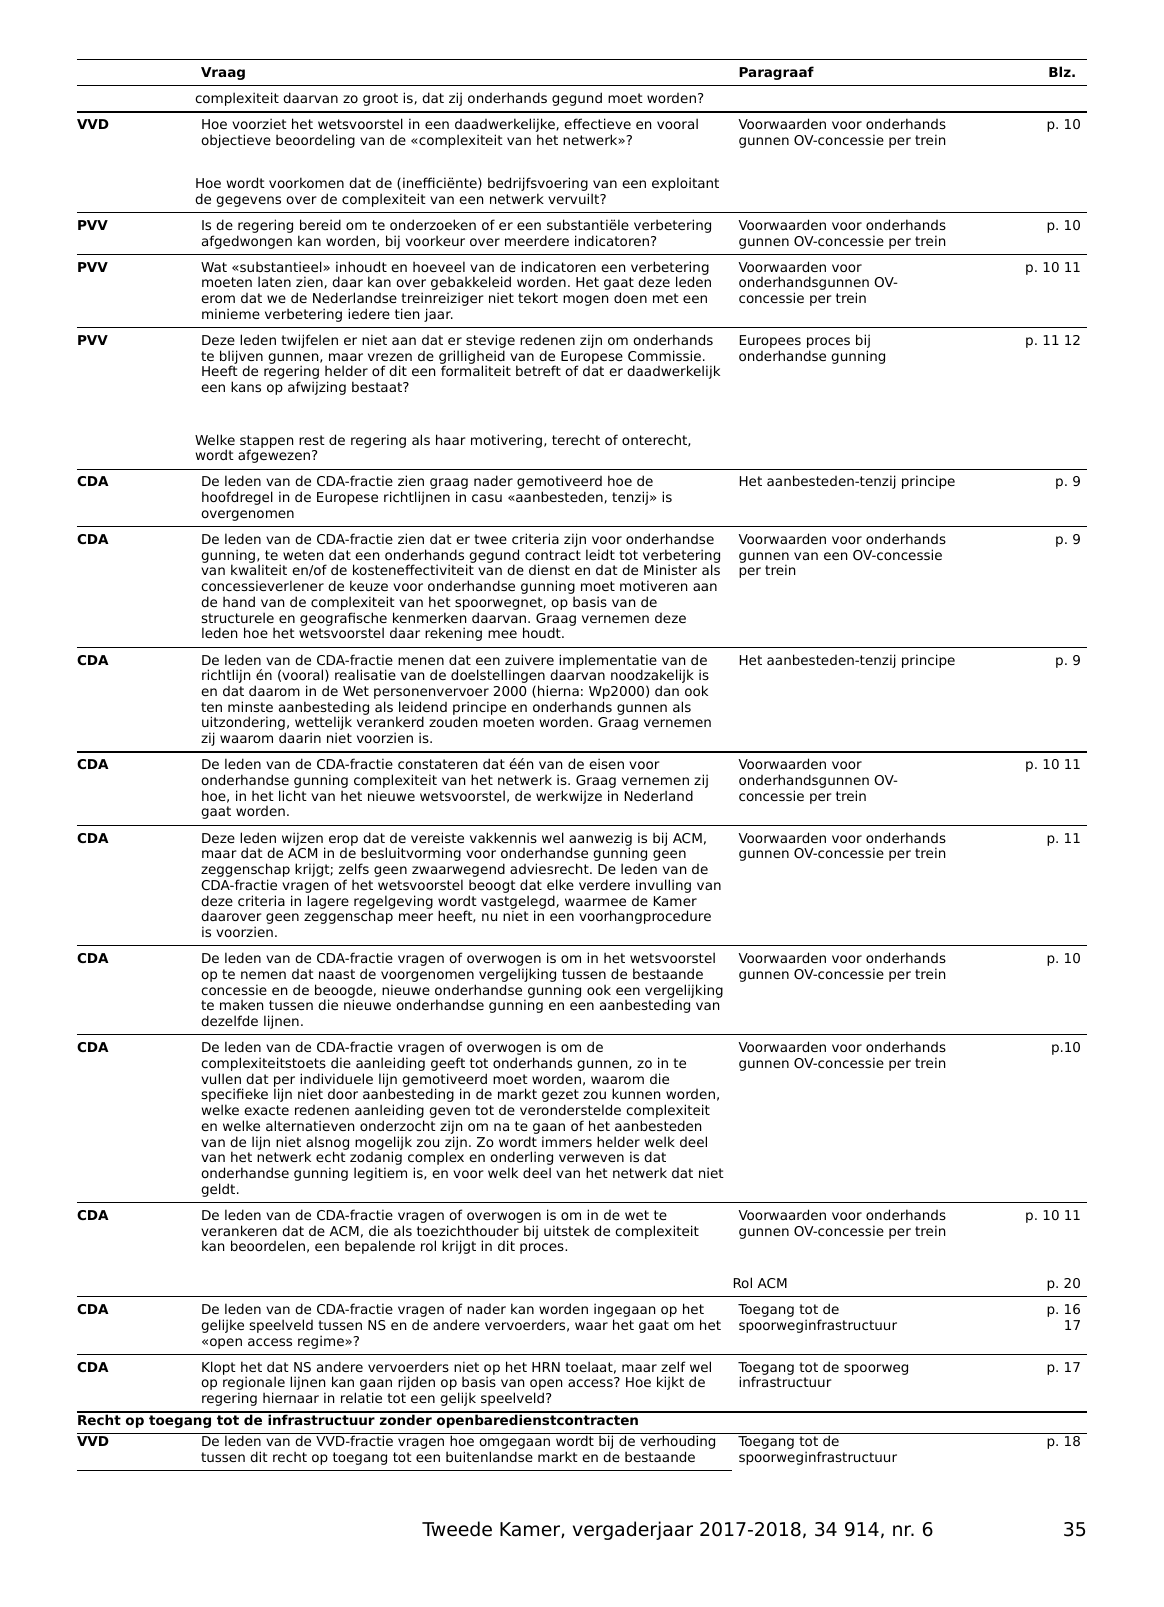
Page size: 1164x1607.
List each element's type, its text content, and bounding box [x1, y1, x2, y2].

table_cell complexiteit daarvan zo groot is, dat zij onderhands gegund moet worden? [195, 86, 732, 111]
table_cell Voorwaarden voor onderhands gunnen OV-concessie per trein [732, 113, 968, 212]
table_cell CDA [77, 470, 195, 526]
table_cell p. 9 [969, 648, 1087, 751]
table_cell De leden van de CDA-fractie zien graag nader gemotiveerd hoe de hoofdregel in de Europese richtlijnen in casu «aanbesteden, tenzij» is overgenomen [195, 470, 732, 526]
table_cell Recht op toegang tot de infrastructuur zonder openbaredienstcontracten [77, 1413, 1087, 1433]
table_cell PVV [77, 255, 195, 327]
table_header Blz. [969, 60, 1087, 85]
table_cell Voorwaarden voor onderhands gunnen OV-concessie per trein [732, 826, 968, 945]
table_cell Voorwaarden voor onderhands gunnen OV-concessie per trein [732, 1203, 968, 1244]
table_cell Voorwaarden voor onderhands gunnen OV-concessie per trein [732, 1035, 968, 1202]
table_cell Toegang tot de spoorweginfrastructuur [732, 1297, 968, 1354]
table_cell CDA [77, 826, 195, 945]
table_cell Het aanbesteden-tenzij principe [732, 648, 968, 751]
table_cell PVV [77, 328, 195, 468]
table_cell p. 11 12 [969, 328, 1087, 468]
table_cell Hoe voorziet het wetsvoorstel in een daadwerkelijke, effectieve en vooral objectieve beoordeling van de «complexiteit van het netwerk»? [195, 113, 732, 153]
table_cell De leden van de CDA-fractie vragen of overwogen is om in het wetsvoorstel op te nemen dat naast de voorgenomen vergelijking tussen de bestaande concessie en de beoogde, nieuwe onderhandse gunning ook een vergelijking te maken tussen die nieuwe onderhandse gunning en een aanbesteding van dezelfde lijnen. [195, 946, 732, 1034]
table_cell Voorwaarden voor onderhands gunnen OV-concessie per trein [732, 213, 968, 254]
table_cell Voorwaarden voor onderhands gunnen OV-concessie per trein [732, 946, 968, 1034]
table_cell Rol ACM [732, 1270, 968, 1296]
table_cell De leden van de CDA-fractie constateren dat één van de eisen voor onderhandse gunning complexiteit van het netwerk is. Graag vernemen zij hoe, in het licht van het nieuwe wetsvoorstel, de werkwijze in Nederland gaat worden. [195, 753, 732, 825]
table_cell Hoe wordt voorkomen dat de (inefficiënte) bedrijfsvoering van een exploitant de gegevens over de complexiteit van een netwerk vervuilt? [195, 175, 732, 212]
table_cell Europees proces bij onderhandse gunning [732, 328, 968, 468]
table_cell CDA [77, 1035, 195, 1202]
table_cell [195, 400, 732, 427]
table_header Paragraaf [732, 60, 968, 85]
table_cell CDA [77, 753, 195, 825]
table_cell CDA [77, 527, 195, 647]
table_cell Het aanbesteden-tenzij principe [732, 470, 968, 526]
table_cell p. 10 11 [969, 753, 1087, 825]
table_cell [195, 153, 732, 175]
table_cell De leden van de CDA-fractie vragen of overwogen is om de complexiteitstoets die aanleiding geeft tot onderhands gunnen, zo in te vullen dat per individuele lijn gemotiveerd moet worden, waarom die specifieke lijn niet door aanbesteding in de markt gezet zou kunnen worden, welke exacte redenen aanleiding geven tot de veronderstelde complexiteit en welke alternatieven onderzocht zijn om na te gaan of het aanbesteden van de lijn niet alsnog mogelijk zou zijn. Zo wordt immers helder welk deel van het netwerk echt zodanig complex en onderling verweven is dat onderhandse gunning legitiem is, en voor welk deel van het netwerk dat niet geldt. [195, 1035, 732, 1202]
table_cell p. 10 11 [969, 255, 1087, 327]
table_header Vraag [195, 60, 732, 85]
table_cell p. 10 [969, 213, 1087, 254]
table_cell Deze leden wijzen erop dat de vereiste vakkennis wel aanwezig is bij ACM, maar dat de ACM in de besluitvorming voor onderhandse gunning geen zeggenschap krijgt; zelfs geen zwaarwegend adviesrecht. De leden van de CDA-fractie vragen of het wetsvoorstel beoogt dat elke verdere invulling van deze criteria in lagere regelgeving wordt vastgelegd, waarmee de Kamer daarover geen zeggenschap meer heeft, nu niet in een voorhangprocedure is voorzien. [195, 826, 732, 945]
table_cell CDA [77, 1203, 195, 1296]
table_cell CDA [77, 946, 195, 1034]
table_cell p. 9 [969, 527, 1087, 647]
table_cell p. 18 [969, 1434, 1087, 1470]
table_cell VVD [77, 113, 195, 212]
table_cell CDA [77, 648, 195, 751]
table_cell De leden van de CDA-fractie menen dat een zuivere implementatie van de richtlijn én (vooral) realisatie van de doelstellingen daarvan noodzakelijk is en dat daarom in de Wet personenvervoer 2000 (hierna: Wp2000) dan ook ten minste aanbesteding als leidend principe en onderhands gunnen als uitzondering, wettelijk verankerd zouden moeten worden. Graag vernemen zij waarom daarin niet voorzien is. [195, 648, 732, 751]
table_cell p. 16 17 [969, 1297, 1087, 1354]
table_cell [969, 86, 1087, 111]
table_cell [732, 86, 968, 111]
table_cell [732, 1244, 968, 1270]
table_cell p. 10 11 [969, 1203, 1087, 1244]
table_cell Is de regering bereid om te onderzoeken of er een substantiële verbetering afgedwongen kan worden, bij voorkeur over meerdere indicatoren? [195, 213, 732, 254]
table_cell CDA [77, 1355, 195, 1411]
table_cell CDA [77, 1297, 195, 1354]
table_cell De leden van de CDA-fractie vragen of nader kan worden ingegaan op het gelijke speelveld tussen NS en de andere vervoerders, waar het gaat om het «open access regime»? [195, 1297, 732, 1354]
table_cell p. 10 [969, 946, 1087, 1034]
table_cell p. 17 [969, 1355, 1087, 1411]
table_cell VVD [77, 1434, 195, 1470]
table_cell Voorwaarden voor onderhandsgunnen OV-concessie per trein [732, 753, 968, 825]
table_cell Toegang tot de spoorweginfrastructuur [732, 1434, 968, 1470]
table_cell p. 20 [969, 1270, 1087, 1296]
table_cell Wat «substantieel» inhoudt en hoeveel van de indicatoren een verbetering moeten laten zien, daar kan over gebakkeleid worden. Het gaat deze leden erom dat we de Nederlandse treinreiziger niet tekort mogen doen met een minieme verbetering iedere tien jaar. [195, 255, 732, 327]
table_cell De leden van de VVD-fractie vragen hoe omgegaan wordt bij de verhouding tussen dit recht op toegang tot een buitenlandse markt en de bestaande [195, 1434, 732, 1470]
table_cell PVV [77, 213, 195, 254]
table_cell p. 11 [969, 826, 1087, 945]
table_header [77, 60, 195, 85]
table_cell De leden van de CDA-fractie vragen of overwogen is om in de wet te verankeren dat de ACM, die als toezichthouder bij uitstek de complexiteit kan beoordelen, een bepalende rol krijgt in dit proces. [195, 1203, 732, 1296]
table_cell [77, 86, 195, 111]
table_cell Voorwaarden voor onderhands gunnen van een OV-concessie per trein [732, 527, 968, 647]
table_cell Welke stappen rest de regering als haar motivering, terecht of onterecht, wordt afgewezen? [195, 427, 732, 468]
table_cell De leden van de CDA-fractie zien dat er twee criteria zijn voor onderhandse gunning, te weten dat een onderhands gegund contract leidt tot verbetering van kwaliteit en/of de kosteneffectiviteit van de dienst en dat de Minister als concessieverlener de keuze voor onderhandse gunning moet motiveren aan de hand van de complexiteit van het spoorwegnet, op basis van de structurele en geografische kenmerken daarvan. Graag vernemen deze leden hoe het wetsvoorstel daar rekening mee houdt. [195, 527, 732, 647]
table_cell Toegang tot de spoorweg infrastructuur [732, 1355, 968, 1411]
table_cell p. 9 [969, 470, 1087, 526]
table_cell Deze leden twijfelen er niet aan dat er stevige redenen zijn om onderhands te blijven gunnen, maar vrezen de grilligheid van de Europese Commissie. Heeft de regering helder of dit een formaliteit betreft of dat er daadwerkelijk een kans op afwijzing bestaat? [195, 328, 732, 400]
table_cell [969, 1244, 1087, 1270]
table_cell Voorwaarden voor onderhandsgunnen OV-concessie per trein [732, 255, 968, 327]
table_cell p. 10 [969, 113, 1087, 212]
table_cell Klopt het dat NS andere vervoerders niet op het HRN toelaat, maar zelf wel op regionale lijnen kan gaan rijden op basis van open access? Hoe kijkt de regering hiernaar in relatie tot een gelijk speelveld? [195, 1355, 732, 1411]
table_cell p.10 [969, 1035, 1087, 1202]
